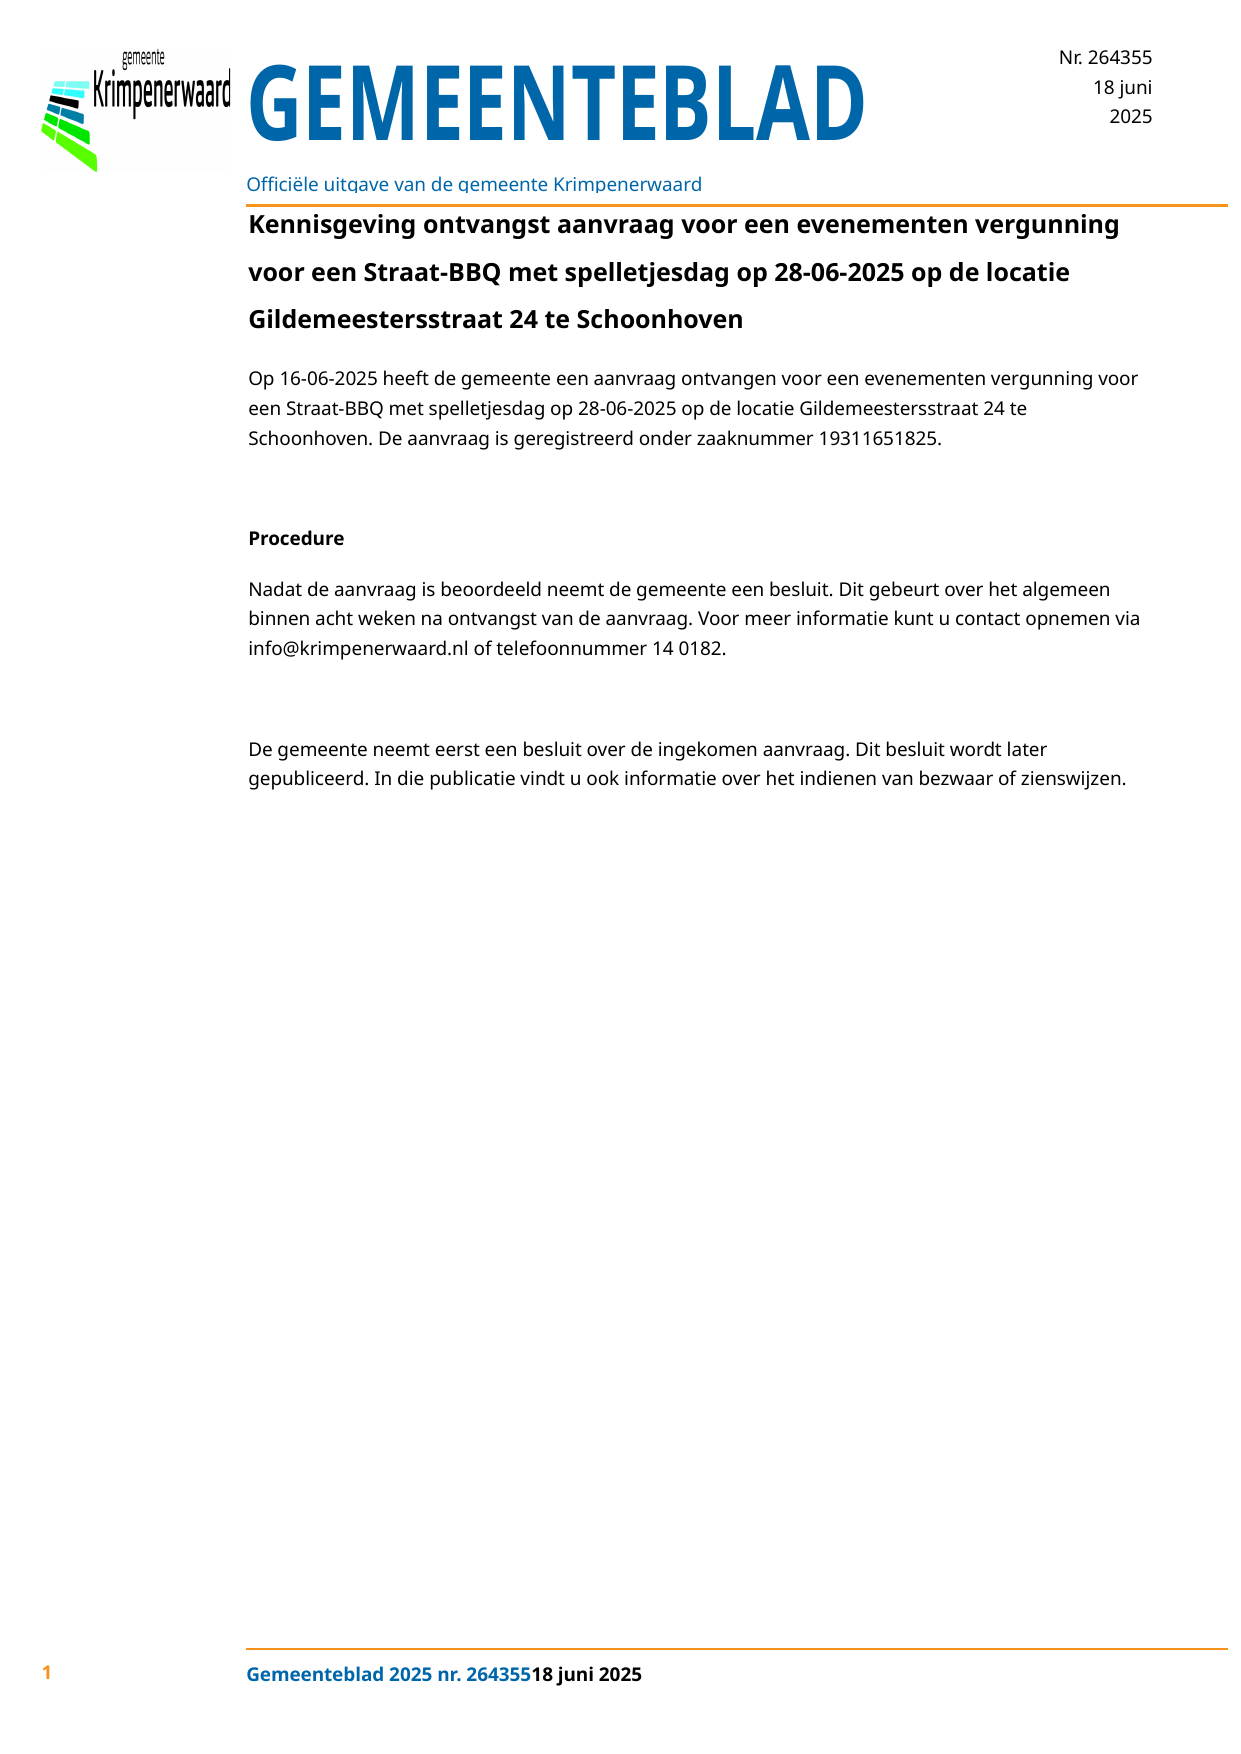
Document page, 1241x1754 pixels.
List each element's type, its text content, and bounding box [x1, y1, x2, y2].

picture [41, 47, 231, 172]
text Op 16-06-2025 heeft de gemeente een aanvraag ontvangen voor een evenementen vergunning voor een Straat-BBQ met spelletjesdag op 28-06-2025 op de locatie Gildemeestersstraat 24 te Schoonhoven. De aanvraag is geregistreerd onder zaaknummer 19311651825. [248, 366, 1152, 450]
text De gemeente neemt eerst een besluit over de ingekomen aanvraag. Dit besluit wordt later gepubliceerd. In die publicatie vindt u ook informatie over het indienen van bezwaar of zienswijzen. [248, 736, 1152, 791]
text Kennisgeving ontvangst aanvraag voor een evenementen vergunning voor een Straat-BBQ met spelletjesdag op 28-06-2025 op de locatie Gildemeestersstraat 24 te Schoonhoven [248, 207, 1152, 336]
text Procedure [248, 526, 1152, 551]
text Nadat de aanvraag is beoordeeld neemt de gemeente een besluit. Dit gebeurt over het algemeen binnen acht weken na ontvangst van de aanvraag. Voor meer informatie kunt u contact opnemen via info@krimpenerwaard.nl of telefoonnummer 14 0182. [248, 576, 1152, 661]
